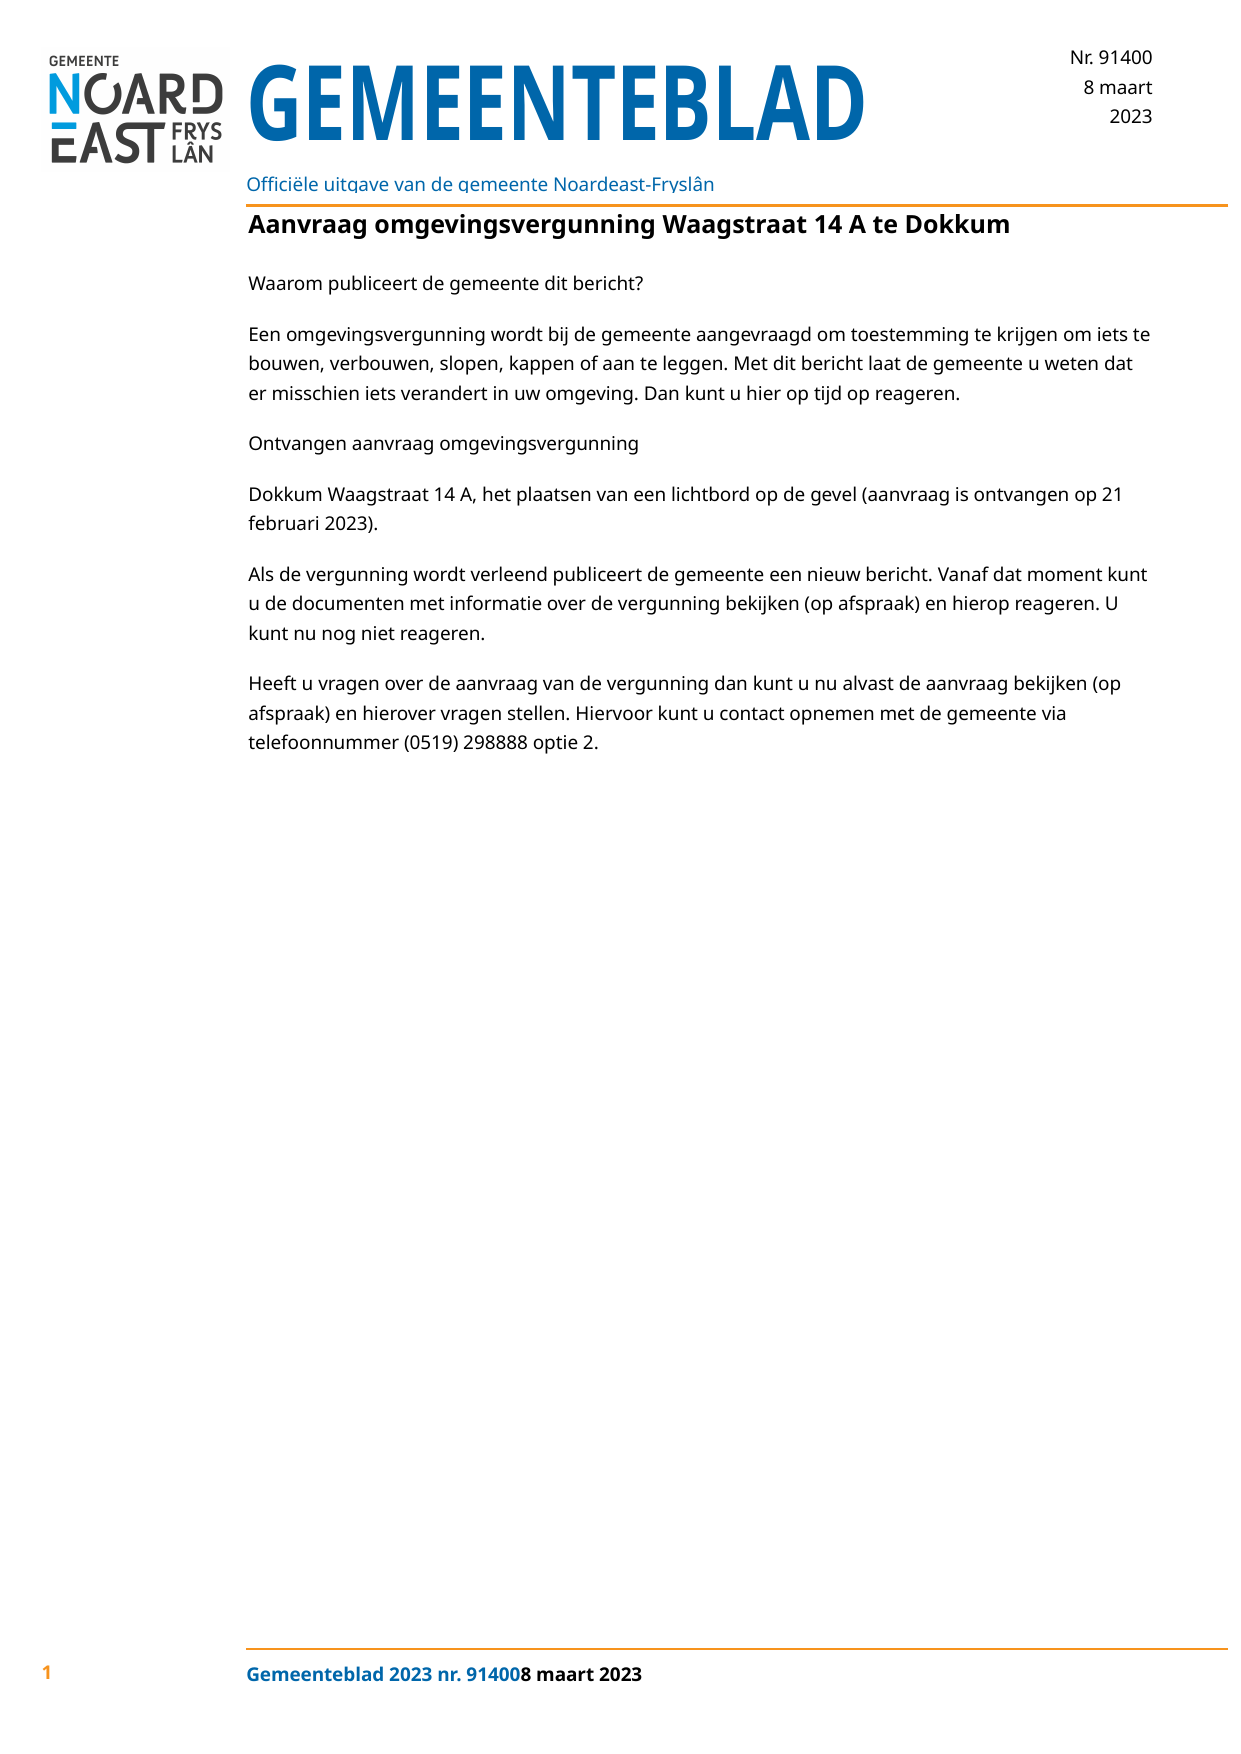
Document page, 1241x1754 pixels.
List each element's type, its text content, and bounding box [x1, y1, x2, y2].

text Aanvraag omgevingsvergunning Waagstraat 14 A te Dokkum [248, 207, 1152, 241]
text Ontvangen aanvraag omgevingsvergunning [248, 430, 1152, 456]
picture [41, 47, 231, 172]
text Als de vergunning wordt verleend publiceert de gemeente een nieuw bericht. Vanaf dat moment kunt u de documenten met informatie over de vergunning bekijken (op afspraak) en hierop reageren. U kunt nu nog niet reageren. [248, 561, 1152, 646]
text Heeft u vragen over de aanvraag van de vergunning dan kunt u nu alvast de aanvraag bekijken (op afspraak) en hierover vragen stellen. Hiervoor kunt u contact opnemen met de gemeente via telefoonnummer (0519) 298888 optie 2. [248, 670, 1152, 755]
text Een omgevingsvergunning wordt bij de gemeente aangevraagd om toestemming te krijgen om iets te bouwen, verbouwen, slopen, kappen of aan te leggen. Met dit bericht laat de gemeente u weten dat er misschien iets verandert in uw omgeving. Dan kunt u hier op tijd op reageren. [248, 321, 1152, 406]
text Dokkum Waagstraat 14 A, het plaatsen van een lichtbord op de gevel (aanvraag is ontvangen op 21 februari 2023). [248, 481, 1152, 536]
text Waarom publiceert de gemeente dit bericht? [248, 270, 1152, 296]
